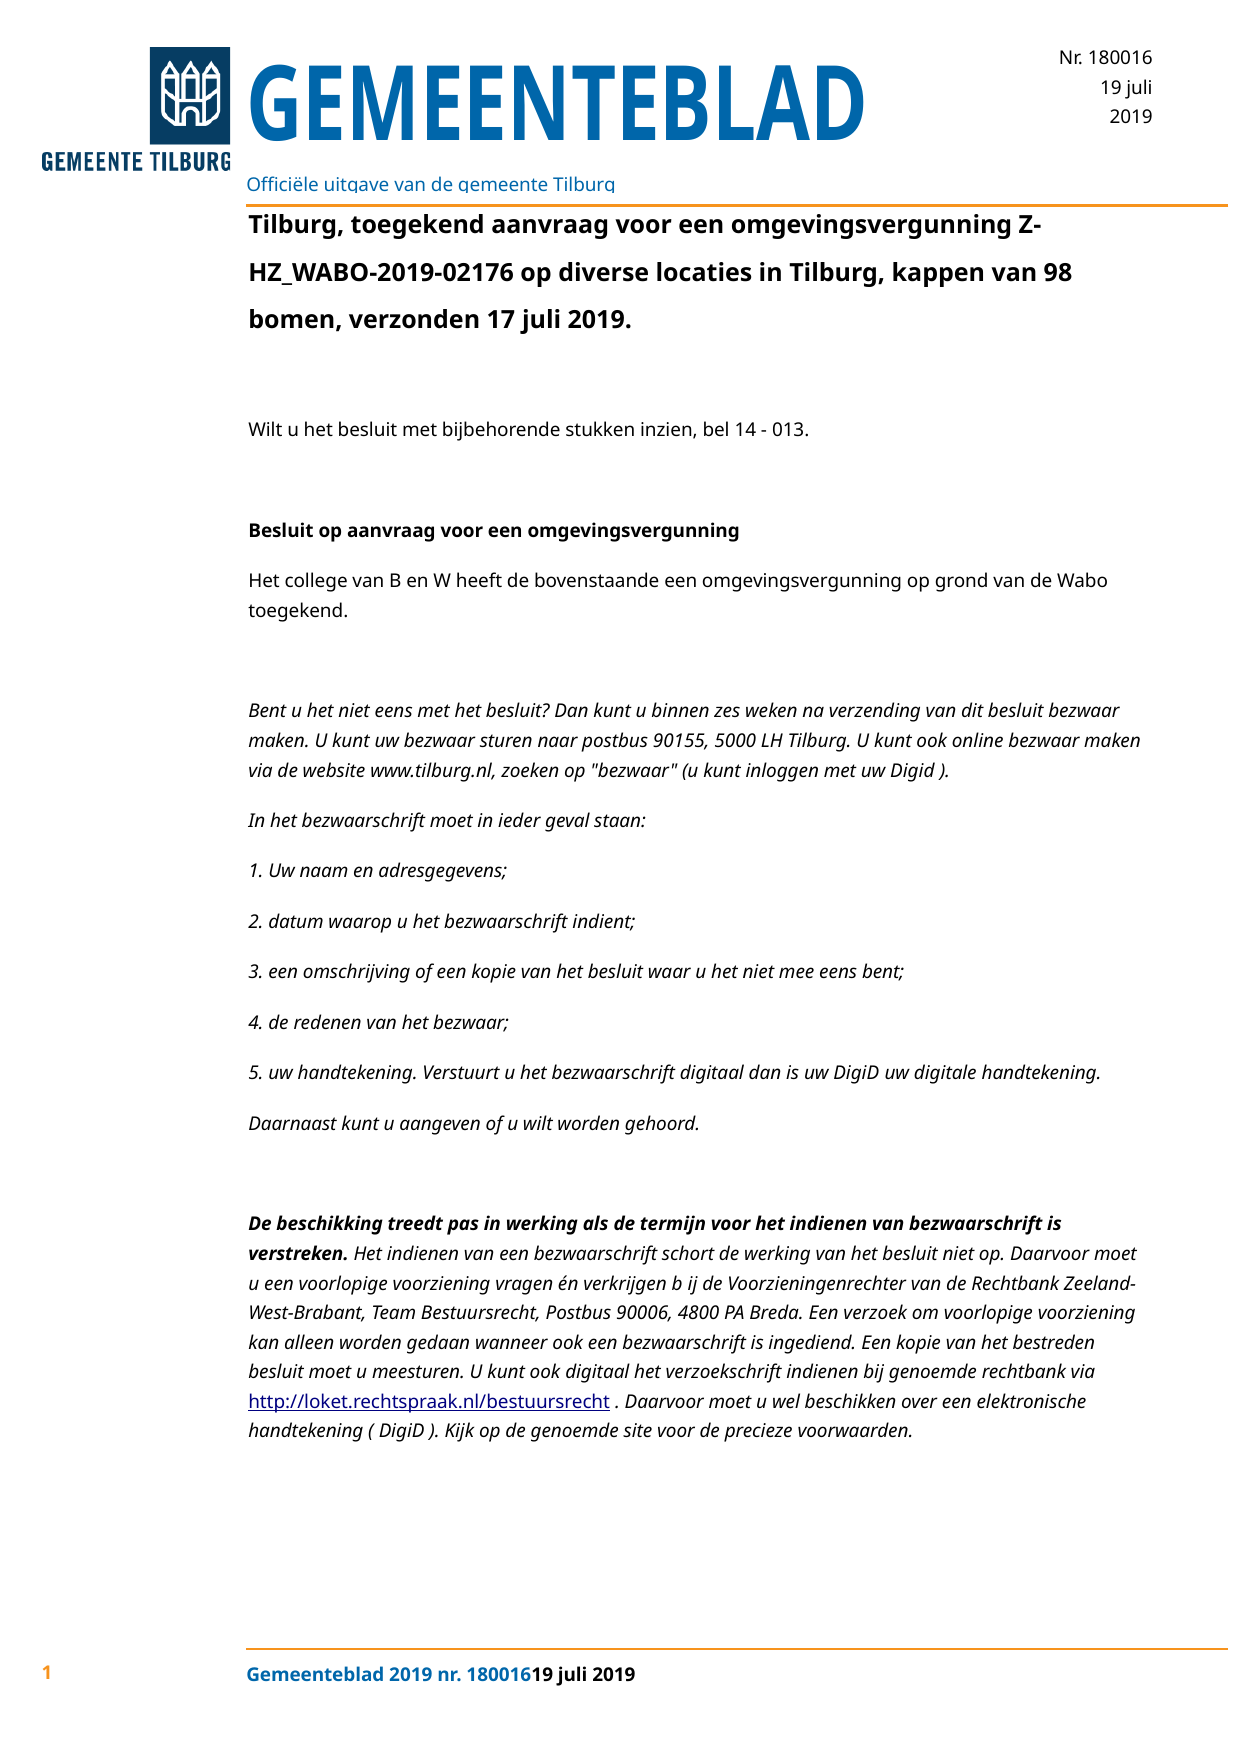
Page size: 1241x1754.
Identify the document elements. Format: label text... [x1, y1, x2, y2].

text Bent u het niet eens met het besluit? Dan kunt u binnen zes weken na verzending van dit besluit bezwaar maken. U kunt uw bezwaar sturen naar postbus 90155, 5000 LH Tilburg. U kunt ook online bezwaar maken via de website www.tilburg.nl, zoeken op "bezwaar" (u kunt inloggen met uw Digid ). [248, 698, 1152, 782]
text 5. uw handtekening. Verstuurt u het bezwaarschrift digitaal dan is uw DigiD uw digitale handtekening. [248, 1059, 1152, 1085]
text In het bezwaarschrift moet in ieder geval staan: [248, 807, 1152, 833]
text Daarnaast kunt u aangeven of u wilt worden gehoord. [248, 1110, 1152, 1135]
text De beschikking treedt pas in werking als de termijn voor het indienen van bezwaarschrift is verstreken. Het indienen van een bezwaarschrift schort de werking van het besluit niet op. Daarvoor moet u een voorlopige voorziening vragen én verkrijgen b ij de Voorzieningenrechter van de Rechtbank Zeeland-West-Brabant, Team Bestuursrecht, Postbus 90006, 4800 PA Breda. Een verzoek om voorlopige voorziening kan alleen worden gedaan wanneer ook een bezwaarschrift is ingediend. Een kopie van het bestreden besluit moet u meesturen. U kunt ook digitaal het verzoekschrift indienen bij genoemde rechtbank via http://loket.rechtspraak.nl/bestuursrecht . Daarvoor moet u wel beschikken over een elektronische handtekening ( DigiD ). Kijk op de genoemde site voor de precieze voorwaarden. [248, 1211, 1152, 1443]
text 2. datum waarop u het bezwaarschrift indient; [248, 908, 1152, 934]
text 3. een omschrijving of een kopie van het besluit waar u het niet mee eens bent; [248, 958, 1152, 984]
text Wilt u het besluit met bijbehorende stukken inzien, bel 14 - 013. [248, 416, 1152, 442]
text Het college van B en W heeft de bovenstaande een omgevingsvergunning op grond van de Wabo toegekend. [248, 567, 1152, 622]
picture [41, 47, 231, 172]
text 4. de redenen van het bezwaar; [248, 1009, 1152, 1034]
text Besluit op aanvraag voor een omgevingsvergunning [248, 517, 1152, 542]
text 1. Uw naam en adresgegevens; [248, 858, 1152, 883]
text Tilburg, toegekend aanvraag voor een omgevingsvergunning Z-HZ_WABO-2019-02176 op diverse locaties in Tilburg, kappen van 98 bomen, verzonden 17 juli 2019. [248, 207, 1152, 336]
